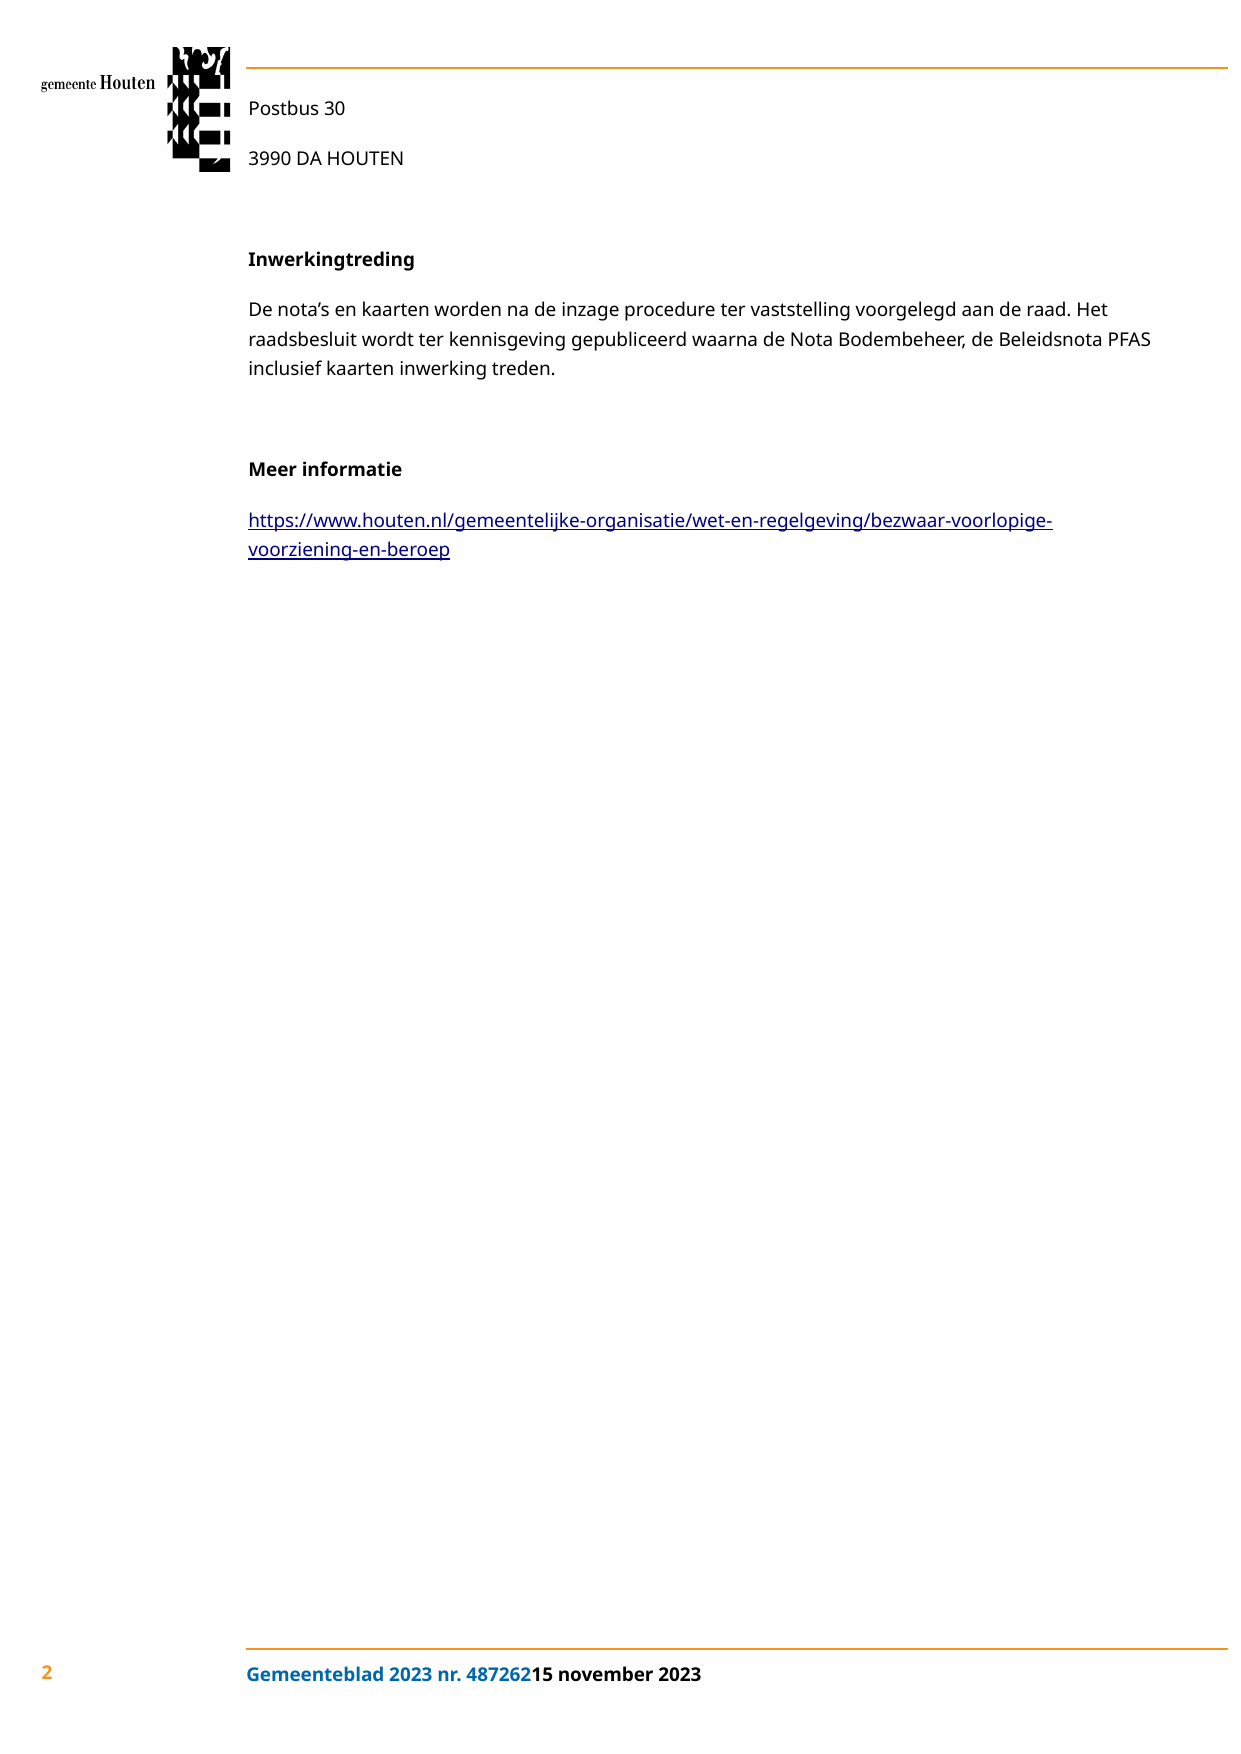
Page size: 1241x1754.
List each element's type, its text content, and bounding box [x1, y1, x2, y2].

text https://www.houten.nl/gemeentelijke-organisatie/wet-en-regelgeving/bezwaar-voorlopige-voorziening-en-beroep [248, 507, 1152, 562]
text Postbus 30 [248, 95, 1152, 121]
text Meer informatie [248, 456, 1152, 482]
text Inwerkingtreding [248, 246, 1152, 272]
text De nota’s en kaarten worden na de inzage procedure ter vaststelling voorgelegd aan de raad. Het raadsbesluit wordt ter kennisgeving gepubliceerd waarna de Nota Bodembeheer, de Beleidsnota PFAS inclusief kaarten inwerking treden. [248, 296, 1152, 381]
picture [41, 47, 231, 172]
text 3990 DA HOUTEN [248, 145, 1152, 171]
